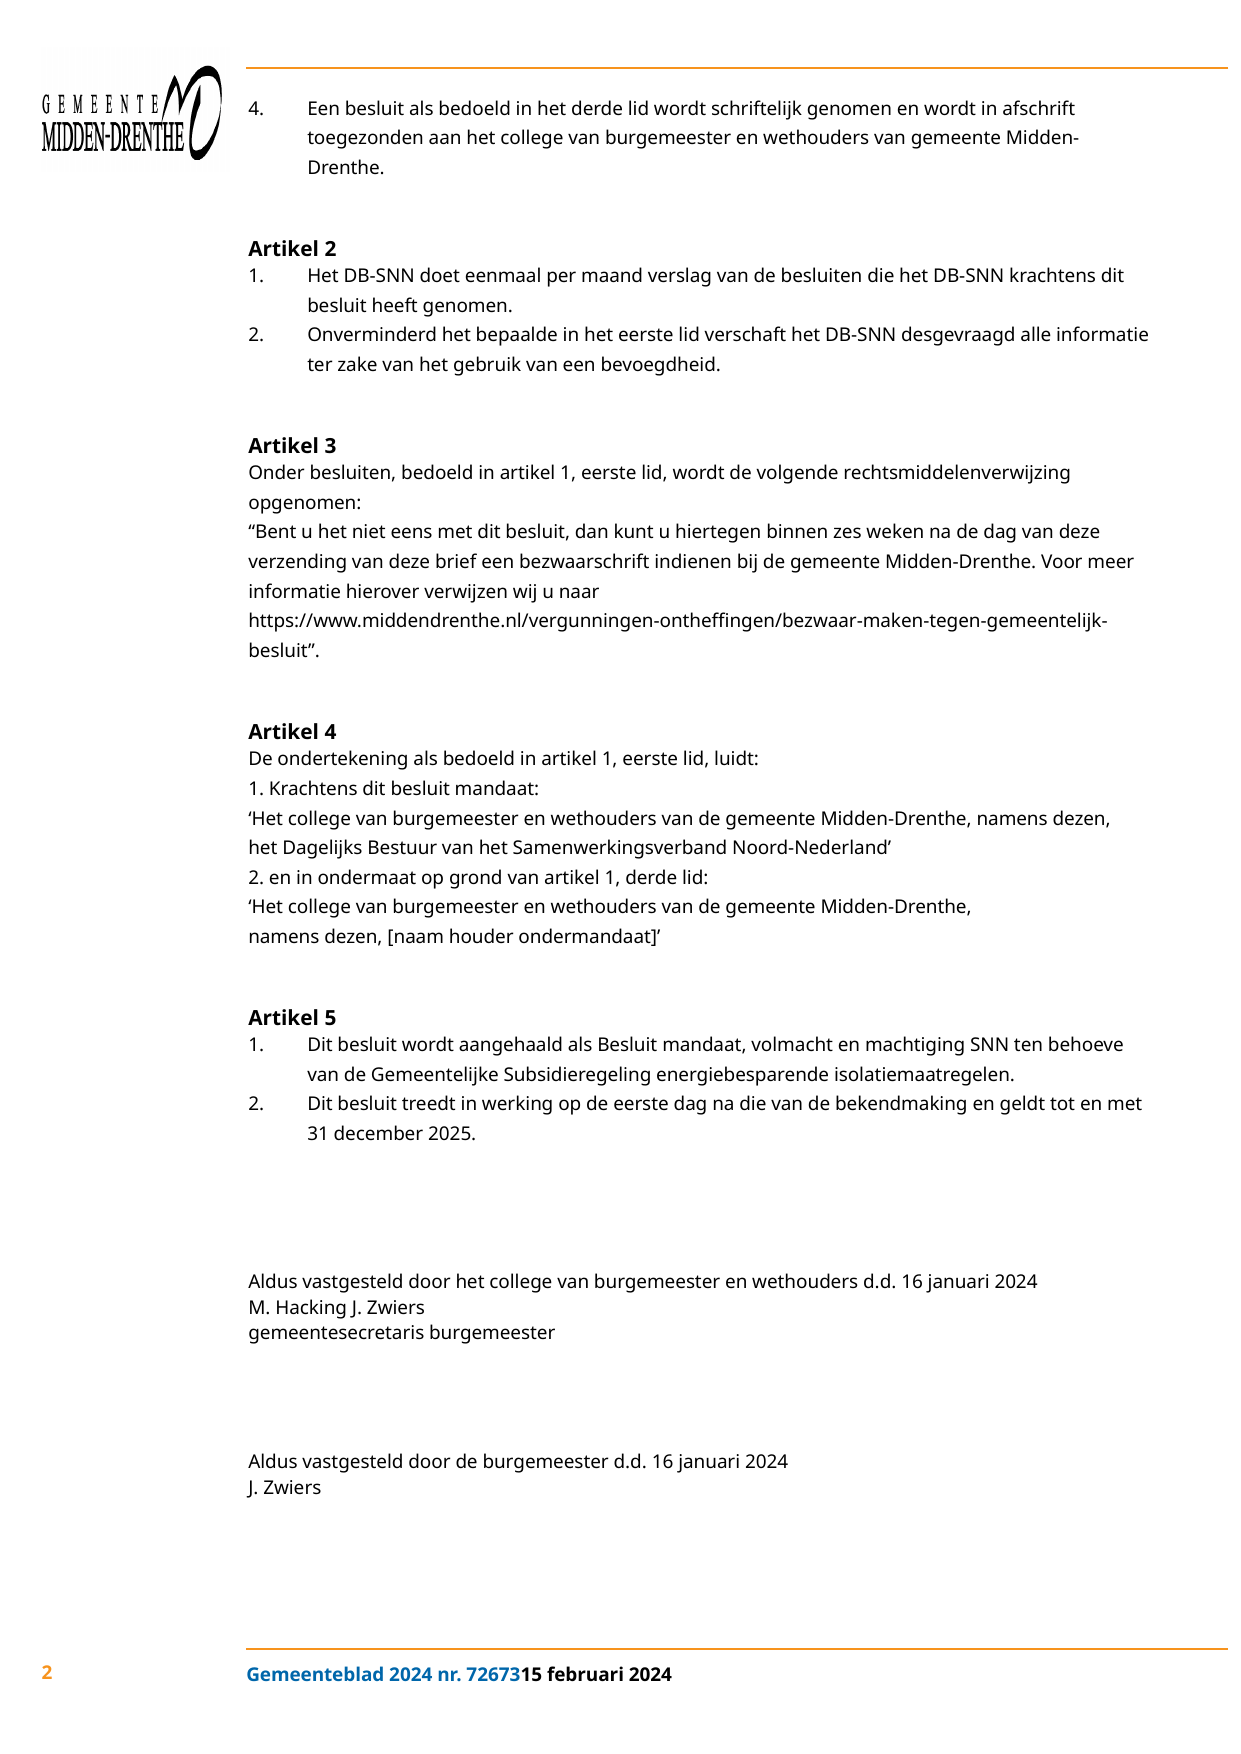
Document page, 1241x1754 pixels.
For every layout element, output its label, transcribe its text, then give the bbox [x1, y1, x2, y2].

text 2. en in ondermaat op grond van artikel 1, derde lid: [248, 864, 1152, 889]
text Onder besluiten, bedoeld in artikel 1, eerste lid, wordt de volgende rechtsmiddelenverwijzing opgenomen: [248, 459, 1152, 515]
text Artikel 5 [248, 1003, 1152, 1031]
text Artikel 2 [248, 234, 1152, 262]
text Aldus vastgesteld door het college van burgemeester en wethouders d.d. 16 januari 2024 [248, 1268, 1152, 1294]
text ‘Het college van burgemeester en wethouders van de gemeente Midden-Drenthe, namens dezen, [248, 805, 1152, 830]
text J. Zwiers [248, 1474, 1152, 1500]
text Artikel 4 [248, 717, 1152, 746]
text Aldus vastgesteld door de burgemeester d.d. 16 januari 2024 [248, 1448, 1152, 1474]
text “Bent u het niet eens met dit besluit, dan kunt u hiertegen binnen zes weken na de dag van deze verzending van deze brief een bezwaarschrift indienen bij de gemeente Midden-Drenthe. Voor meer informatie hierover verwijzen wij u naar https://www.middendrenthe.nl/vergunningen-ontheffingen/bezwaar-maken-tegen-gemeentelijk-besluit”. [248, 519, 1152, 663]
text Artikel 3 [248, 431, 1152, 459]
text ‘Het college van burgemeester en wethouders van de gemeente Midden-Drenthe, [248, 893, 1152, 919]
list Dit besluit wordt aangehaald als Besluit mandaat, volmacht en machtiging SNN ten behoeve van de Gemeentelijke Subsidieregeling energiebesparende isolatiemaatregelen. [248, 1031, 1152, 1087]
text 1. Krachtens dit besluit mandaat: [248, 775, 1152, 801]
picture [41, 47, 231, 172]
list Onverminderd het bepaalde in het eerste lid verschaft het DB-SNN desgevraagd alle informatie ter zake van het gebruik van een bevoegdheid. [248, 322, 1152, 377]
list Dit besluit treedt in werking op de eerste dag na die van de bekendmaking en geldt tot en met 31 december 2025. [248, 1091, 1152, 1146]
list Een besluit als bedoeld in het derde lid wordt schriftelijk genomen en wordt in afschrift toegezonden aan het college van burgemeester en wethouders van gemeente Midden-Drenthe. [248, 95, 1152, 180]
text het Dagelijks Bestuur van het Samenwerkingsverband Noord-Nederland’ [248, 834, 1152, 860]
text gemeentesecretaris burgemeester [248, 1319, 1152, 1345]
text M. Hacking J. Zwiers [248, 1294, 1152, 1319]
text namens dezen, [naam houder ondermandaat]’ [248, 923, 1152, 949]
list Het DB-SNN doet eenmaal per maand verslag van de besluiten die het DB-SNN krachtens dit besluit heeft genomen. [248, 262, 1152, 318]
text De ondertekening als bedoeld in artikel 1, eerste lid, luidt: [248, 746, 1152, 771]
